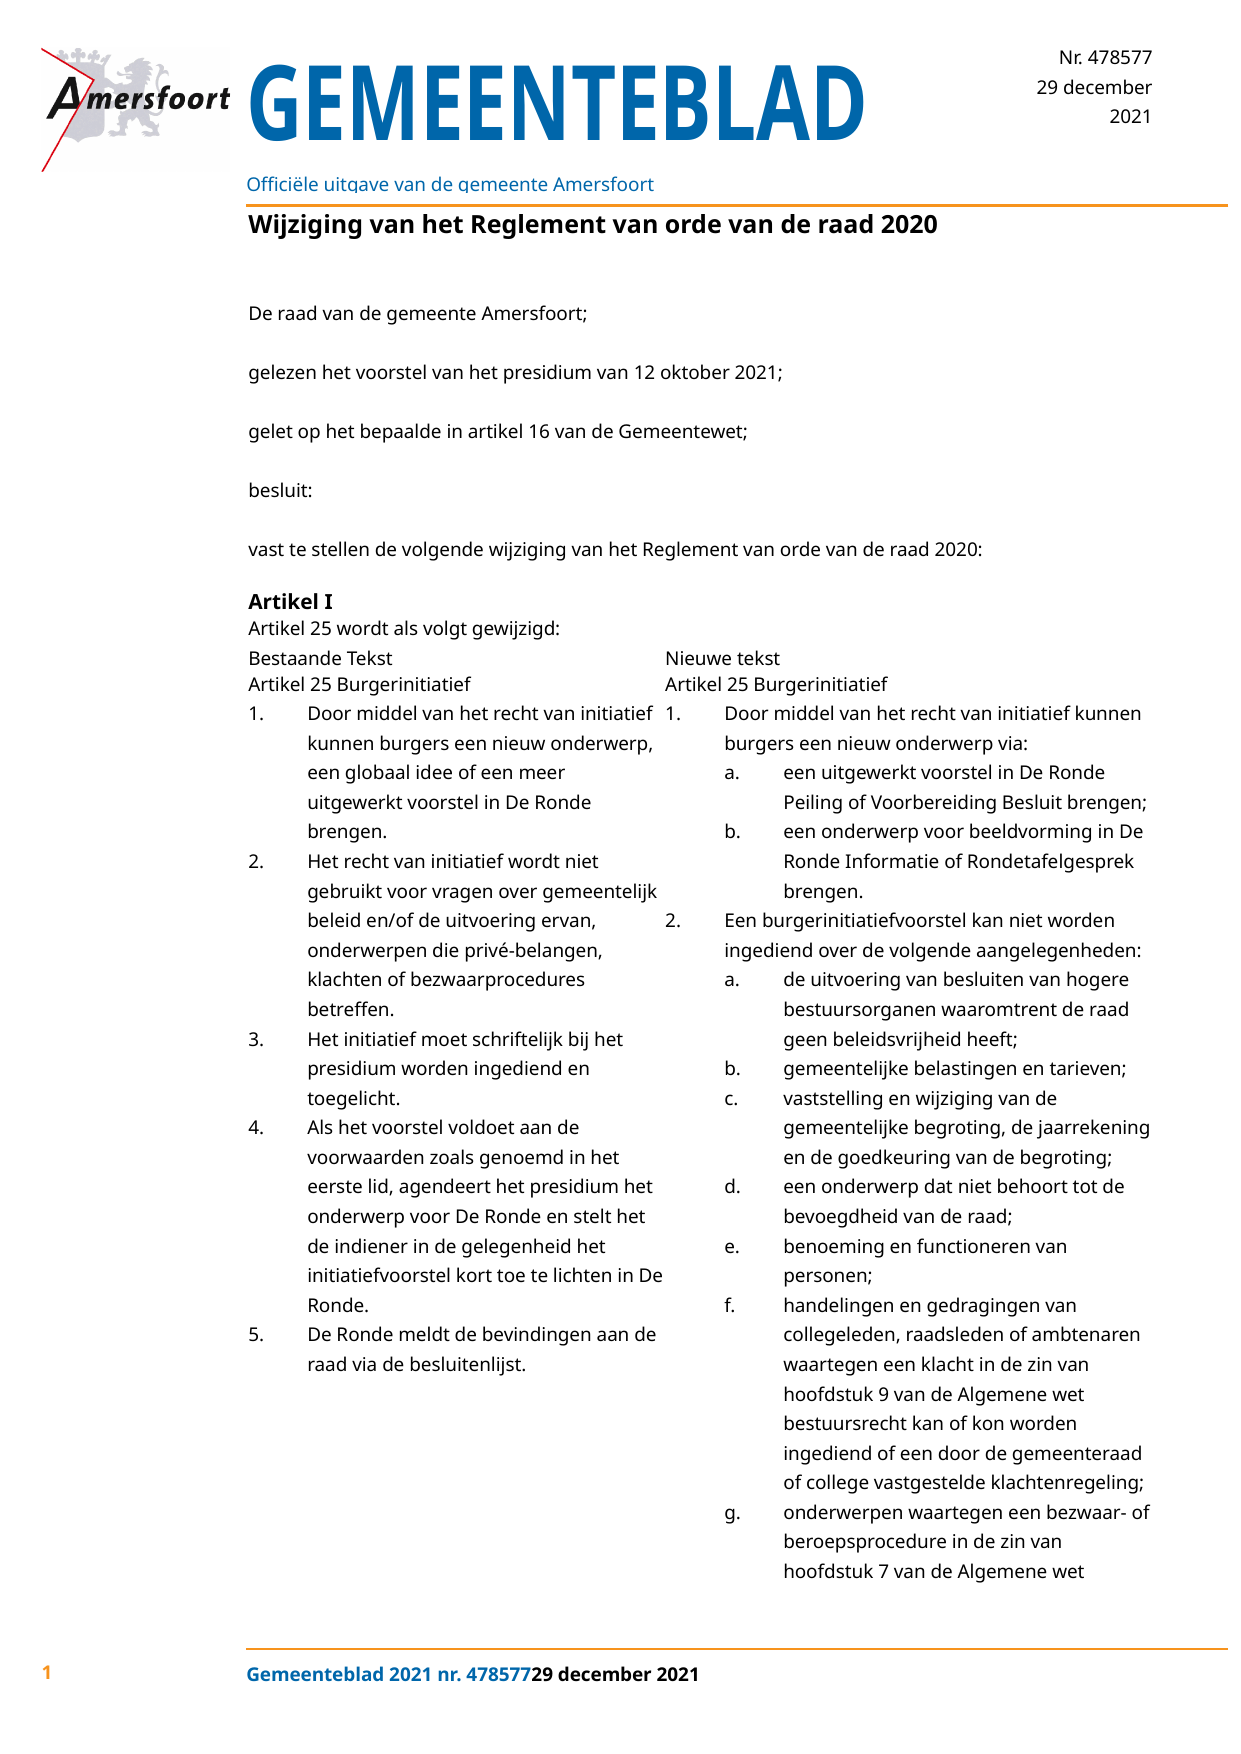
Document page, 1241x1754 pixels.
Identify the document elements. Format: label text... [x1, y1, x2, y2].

text vast te stellen de volgende wijziging van het Reglement van orde van de raad 2020: [248, 537, 1152, 562]
text gelet op het bepaalde in artikel 16 van de Gemeentewet; [248, 418, 1152, 444]
text Artikel I [248, 587, 1152, 615]
table_header Nieuwe tekst [665, 645, 1152, 671]
table_header Bestaande Tekst [248, 645, 665, 671]
table_cell Artikel 25 Burgerinitiatief Door middel van het recht van initiatief kunnen burgers een nieuw onderwerp via: een uitgewerkt voorstel in De Ronde Peiling of Voorbereiding Besluit brengen; een onderwerp voor beeldvorming in De Ronde Informatie of Rondetafelgesprek brengen. Een burgerinitiatiefvoorstel kan niet worden ingediend over de volgende aangelegenheden: de uitvoering van besluiten van hogere bestuursorganen waaromtrent de raad geen beleidsvrijheid heeft; gemeentelijke belastingen en tarieven; vaststelling en wijziging van de gemeentelijke begroting, de jaarrekening en de goedkeuring van de begroting; een onderwerp dat niet behoort tot de bevoegdheid van de raad; benoeming en functioneren van personen; handelingen en gedragingen van collegeleden, raadsleden of ambtenaren waartegen een klacht in de zin van hoofdstuk 9 van de Algemene wet bestuursrecht kan of kon worden ingediend of een door de gemeenteraad of college vastgestelde klachtenregeling; onderwerpen waartegen een bezwaar- of beroepsprocedure in de zin van hoofdstuk 7 van de Algemene wet [665, 671, 1152, 1584]
text Wijziging van het Reglement van orde van de raad 2020 [248, 207, 1152, 241]
text Artikel 25 wordt als volgt gewijzigd: [248, 615, 1152, 641]
table_cell Artikel 25 Burgerinitiatief Door middel van het recht van initiatief kunnen burgers een nieuw onderwerp, een globaal idee of een meer uitgewerkt voorstel in De Ronde brengen. Het recht van initiatief wordt niet gebruikt voor vragen over gemeentelijk beleid en/of de uitvoering ervan, onderwerpen die privé-belangen, klachten of bezwaarprocedures betreffen. Het initiatief moet schriftelijk bij het presidium worden ingediend en toegelicht. Als het voorstel voldoet aan de voorwaarden zoals genoemd in het eerste lid, agendeert het presidium het onderwerp voor De Ronde en stelt het de indiener in de gelegenheid het initiatiefvoorstel kort toe te lichten in De Ronde. De Ronde meldt de bevindingen aan de raad via de besluitenlijst. [248, 671, 665, 1584]
picture [41, 47, 231, 172]
text besluit: [248, 477, 1152, 503]
text gelezen het voorstel van het presidium van 12 oktober 2021; [248, 359, 1152, 385]
text De raad van de gemeente Amersfoort; [248, 300, 1152, 326]
